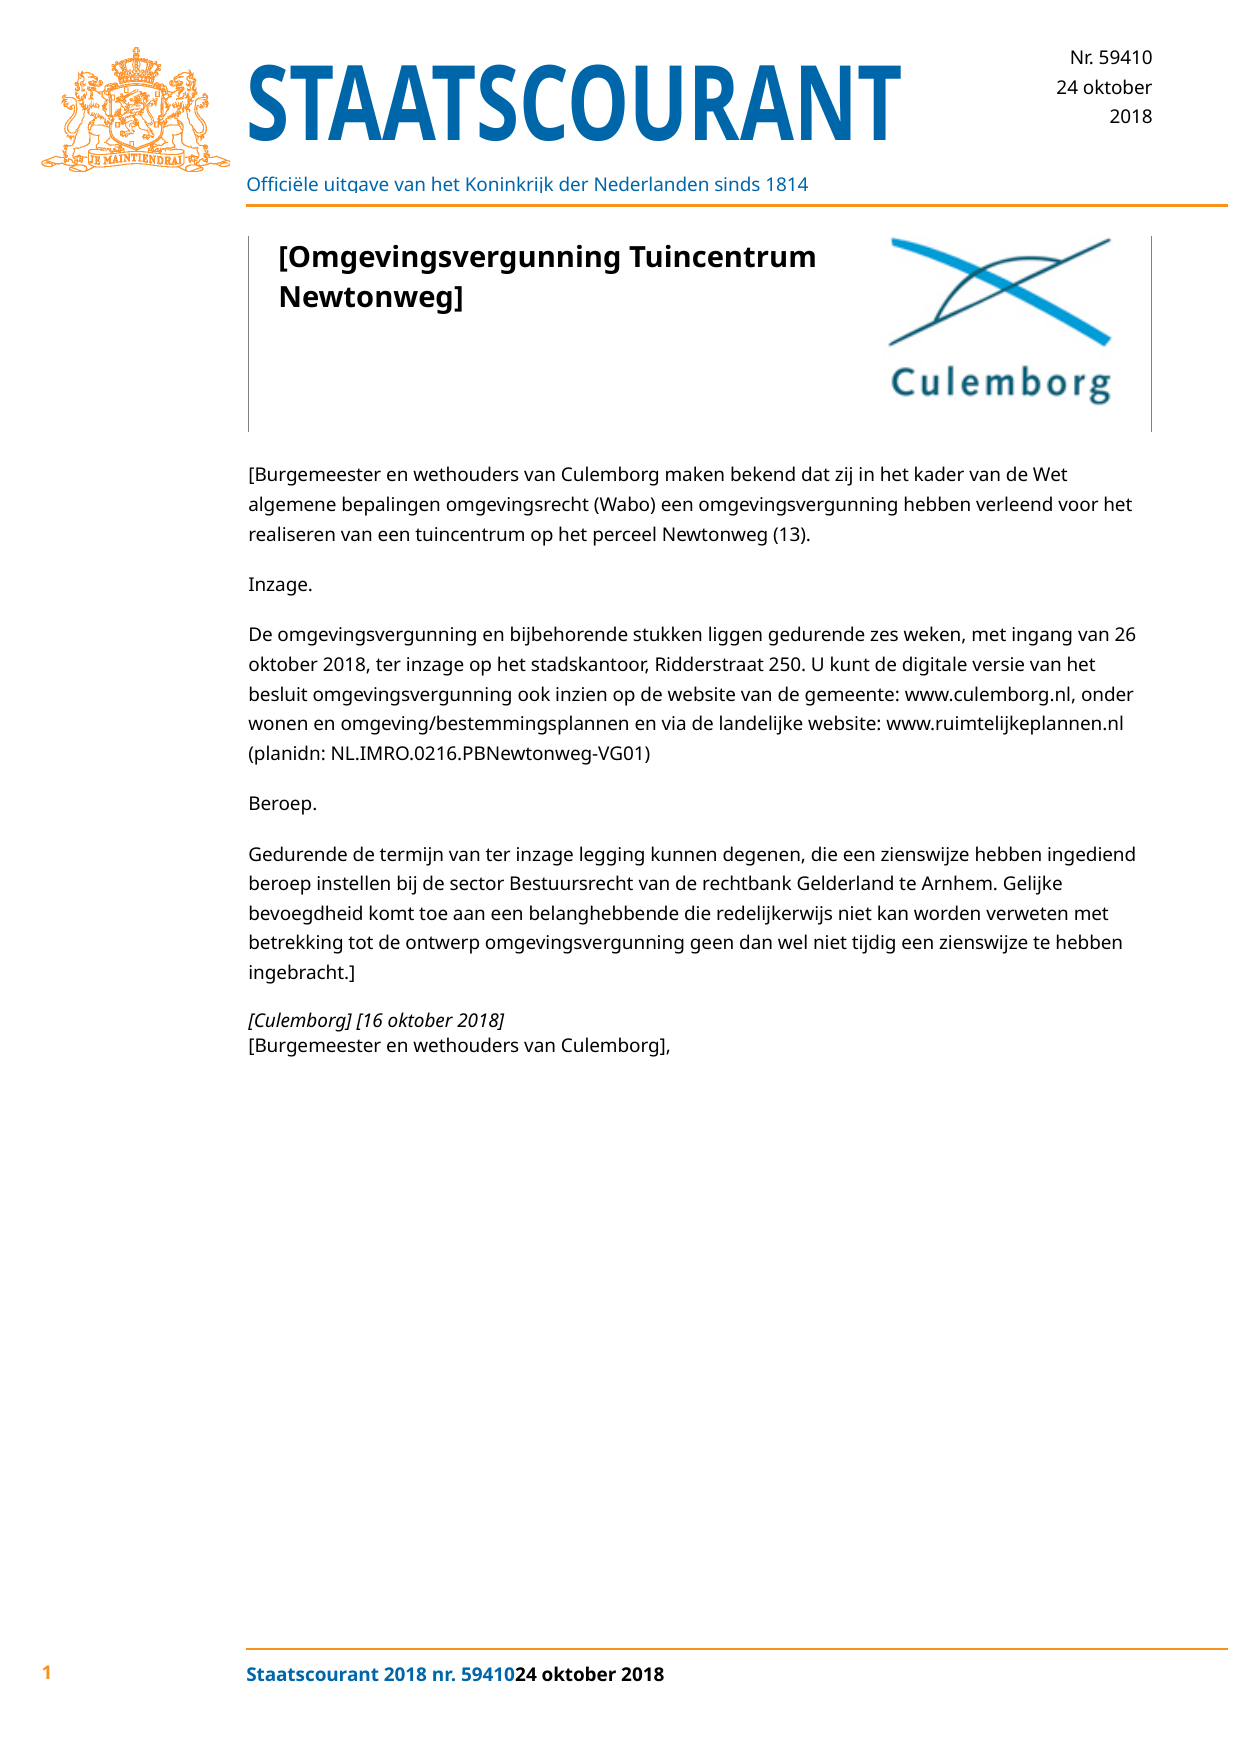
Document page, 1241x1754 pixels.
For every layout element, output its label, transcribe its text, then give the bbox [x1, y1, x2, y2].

text Beroep. [248, 790, 1152, 816]
text [Burgemeester en wethouders van Culemborg maken bekend dat zij in het kader van de Wet algemene bepalingen omgevingsrecht (Wabo) een omgevingsvergunning hebben verleend voor het realiseren van een tuincentrum op het perceel Newtonweg (13). [248, 462, 1152, 546]
picture [882, 236, 1119, 407]
text [Burgemeester en wethouders van Culemborg], [248, 1033, 1152, 1058]
picture [41, 47, 231, 172]
text Inzage. [248, 571, 1152, 597]
table_header [Omgevingsvergunning Tuincentrum Newtonweg] [249, 236, 850, 432]
table_header [850, 236, 1151, 432]
text Gedurende de termijn van ter inzage legging kunnen degenen, die een zienswijze hebben ingediend beroep instellen bij de sector Bestuursrecht van de rechtbank Gelderland te Arnhem. Gelijke bevoegdheid komt toe aan een belanghebbende die redelijkerwijs niet kan worden verweten met betrekking tot de ontwerp omgevingsvergunning geen dan wel niet tijdig een zienswijze te hebben ingebracht.] [248, 841, 1152, 985]
text De omgevingsvergunning en bijbehorende stukken liggen gedurende zes weken, met ingang van 26 oktober 2018, ter inzage op het stadskantoor, Ridderstraat 250. U kunt de digitale versie van het besluit omgevingsvergunning ook inzien op de website van de gemeente: www.culemborg.nl, onder wonen en omgeving/bestemmingsplannen en via de landelijke website: www.ruimtelijkeplannen.nl (planidn: NL.IMRO.0216.PBNewtonweg-VG01) [248, 622, 1152, 766]
text [Culemborg] [16 oktober 2018] [248, 1007, 1152, 1033]
